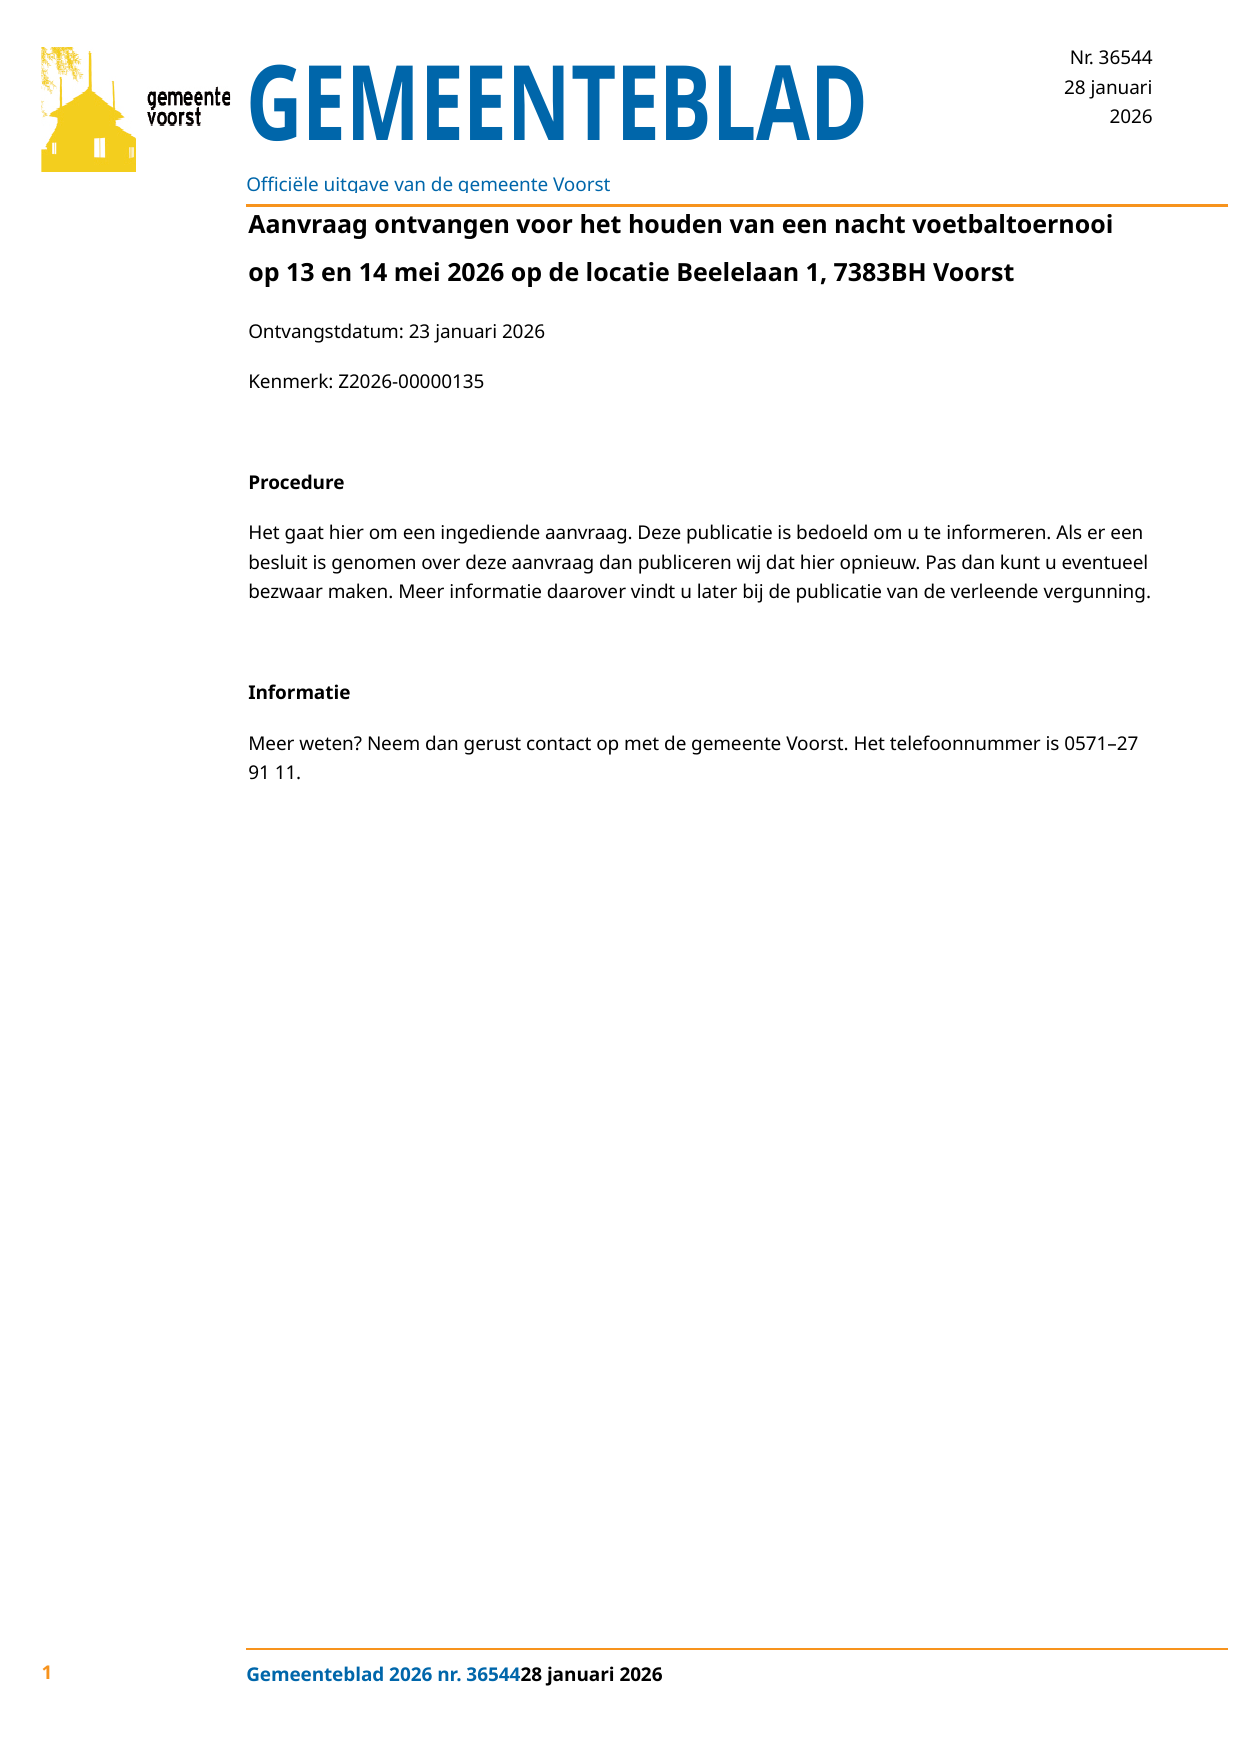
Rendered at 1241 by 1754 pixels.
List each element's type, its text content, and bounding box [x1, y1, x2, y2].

text Informatie [248, 679, 1152, 705]
picture [41, 47, 231, 172]
text Het gaat hier om een ingediende aanvraag. Deze publicatie is bedoeld om u te informeren. Als er een besluit is genomen over deze aanvraag dan publiceren wij dat hier opnieuw. Pas dan kunt u eventueel bezwaar maken. Meer informatie daarover vindt u later bij de publicatie van de verleende vergunning. [248, 519, 1152, 604]
text Kenmerk: Z2026-00000135 [248, 368, 1152, 394]
text Aanvraag ontvangen voor het houden van een nacht voetbaltoernooi op 13 en 14 mei 2026 op de locatie Beelelaan 1, 7383BH Voorst [248, 207, 1152, 288]
text Meer weten? Neem dan gerust contact op met de gemeente Voorst. Het telefoonnummer is 0571–27 91 11. [248, 730, 1152, 785]
text Procedure [248, 469, 1152, 495]
text Ontvangstdatum: 23 januari 2026 [248, 318, 1152, 344]
